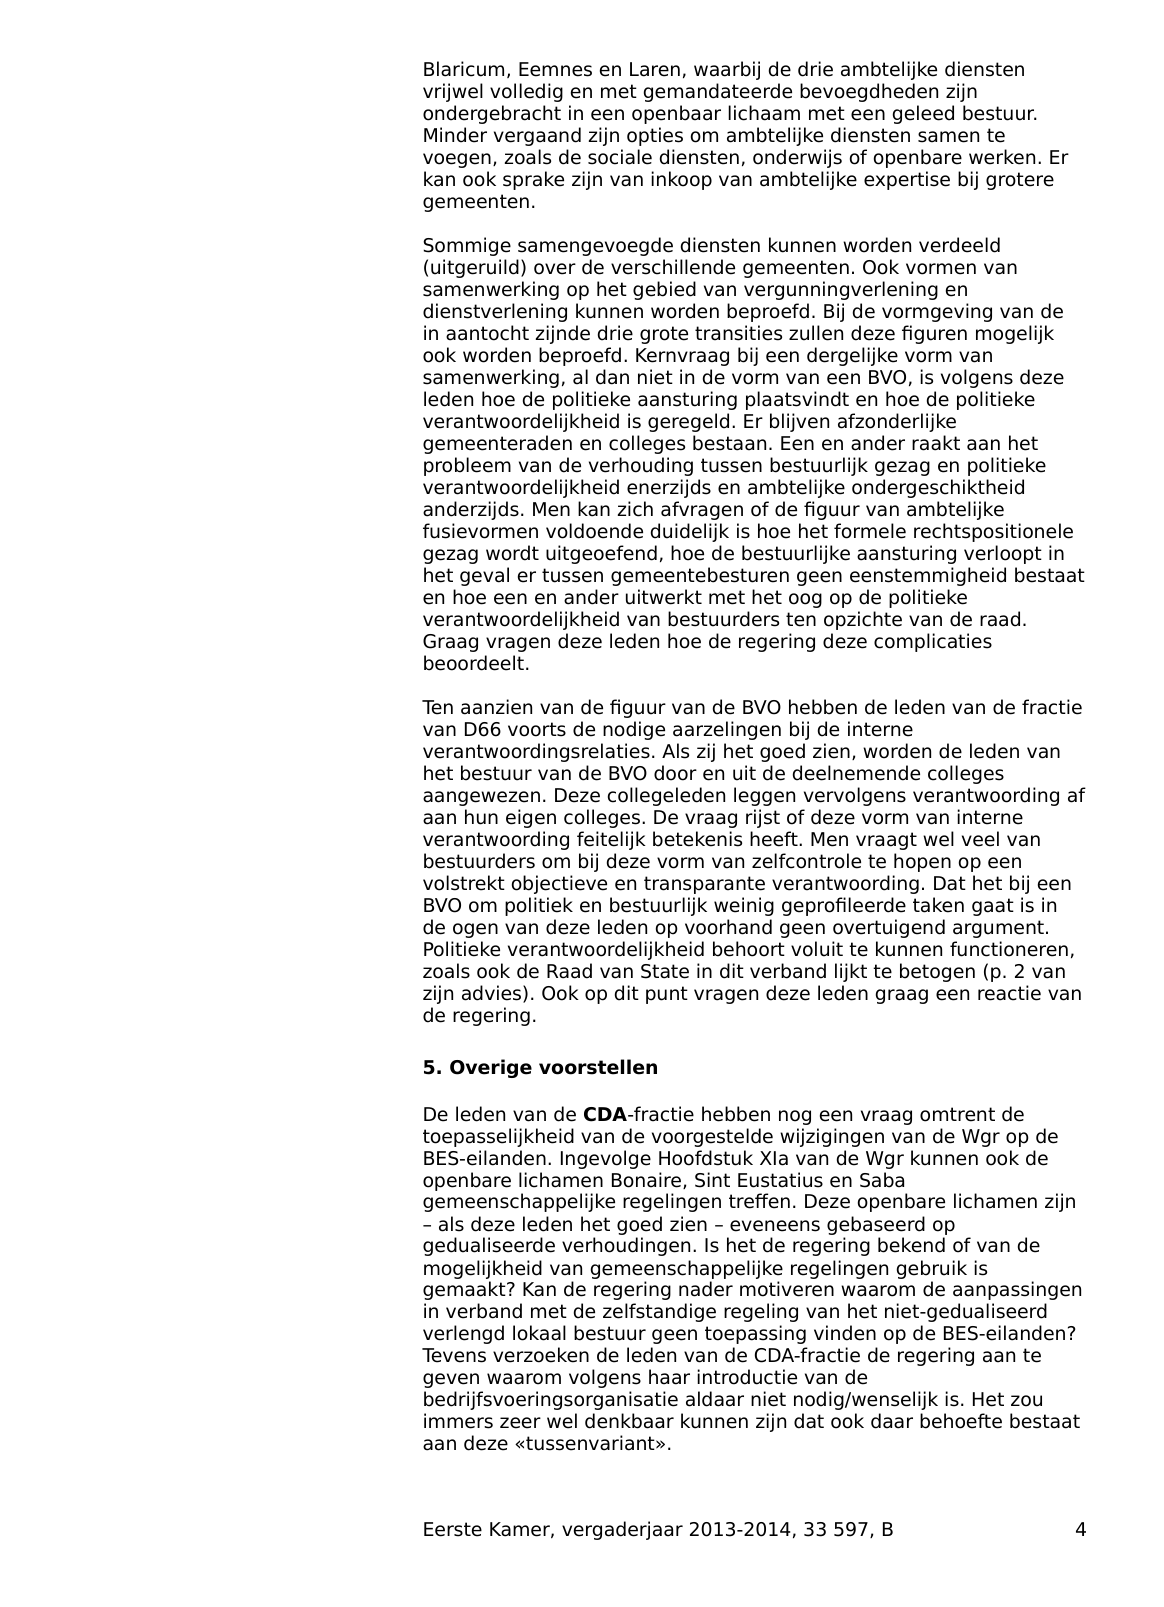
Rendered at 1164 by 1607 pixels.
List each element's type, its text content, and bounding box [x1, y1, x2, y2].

subtitle 5. Overige voorstellen [422, 1057, 1087, 1078]
text Sommige samengevoegde diensten kunnen worden verdeeld (uitgeruild) over de verschillende gemeenten. Ook vormen van samenwerking op het gebied van vergunningverlening en dienstverlening kunnen worden beproefd. Bij de vormgeving van de in aantocht zijnde drie grote transities zullen deze figuren mogelijk ook worden beproefd. Kernvraag bij een dergelijke vorm van samenwerking, al dan niet in de vorm van een BVO, is volgens deze leden hoe de politieke aansturing plaatsvindt en hoe de politieke verantwoordelijkheid is geregeld. Er blijven afzonderlijke gemeenteraden en colleges bestaan. Een en ander raakt aan het probleem van de verhouding tussen bestuurlijk gezag en politieke verantwoordelijkheid enerzijds en ambtelijke ondergeschiktheid anderzijds. Men kan zich afvragen of de figuur van ambtelijke fusievormen voldoende duidelijk is hoe het formele rechtspositionele gezag wordt uitgeoefend, hoe de bestuurlijke aansturing verloopt in het geval er tussen gemeentebesturen geen eenstemmigheid bestaat en hoe een en ander uitwerkt met het oog op de politieke verantwoordelijkheid van bestuurders ten opzichte van de raad. Graag vragen deze leden hoe de regering deze complicaties beoordeelt. [422, 235, 1087, 675]
text Blaricum, Eemnes en Laren, waarbij de drie ambtelijke diensten vrijwel volledig en met gemandateerde bevoegdheden zijn ondergebracht in een openbaar lichaam met een geleed bestuur. Minder vergaand zijn opties om ambtelijke diensten samen te voegen, zoals de sociale diensten, onderwijs of openbare werken. Er kan ook sprake zijn van inkoop van ambtelijke expertise bij grotere gemeenten. [422, 59, 1087, 213]
text De leden van de CDA-fractie hebben nog een vraag omtrent de toepasselijkheid van de voorgestelde wijzigingen van de Wgr op de BES-eilanden. Ingevolge Hoofdstuk XIa van de Wgr kunnen ook de openbare lichamen Bonaire, Sint Eustatius en Saba gemeenschappelijke regelingen treffen. Deze openbare lichamen zijn – als deze leden het goed zien – eveneens gebaseerd op gedualiseerde verhoudingen. Is het de regering bekend of van de mogelijkheid van gemeenschappelijke regelingen gebruik is gemaakt? Kan de regering nader motiveren waarom de aanpassingen in verband met de zelfstandige regeling van het niet-gedualiseerd verlengd lokaal bestuur geen toepassing vinden op de BES-eilanden? Tevens verzoeken de leden van de CDA-fractie de regering aan te geven waarom volgens haar introductie van de bedrijfsvoeringsorganisatie aldaar niet nodig/wenselijk is. Het zou immers zeer wel denkbaar kunnen zijn dat ook daar behoefte bestaat aan deze «tussenvariant». [422, 1103, 1087, 1455]
text Ten aanzien van de figuur van de BVO hebben de leden van de fractie van D66 voorts de nodige aarzelingen bij de interne verantwoordingsrelaties. Als zij het goed zien, worden de leden van het bestuur van de BVO door en uit de deelnemende colleges aangewezen. Deze collegeleden leggen vervolgens verantwoording af aan hun eigen colleges. De vraag rijst of deze vorm van interne verantwoording feitelijk betekenis heeft. Men vraagt wel veel van bestuurders om bij deze vorm van zelfcontrole te hopen op een volstrekt objectieve en transparante verantwoording. Dat het bij een BVO om politiek en bestuurlijk weinig geprofileerde taken gaat is in de ogen van deze leden op voorhand geen overtuigend argument. Politieke verantwoordelijkheid behoort voluit te kunnen functioneren, zoals ook de Raad van State in dit verband lijkt te betogen (p. 2 van zijn advies). Ook op dit punt vragen deze leden graag een reactie van de regering. [422, 697, 1087, 1027]
